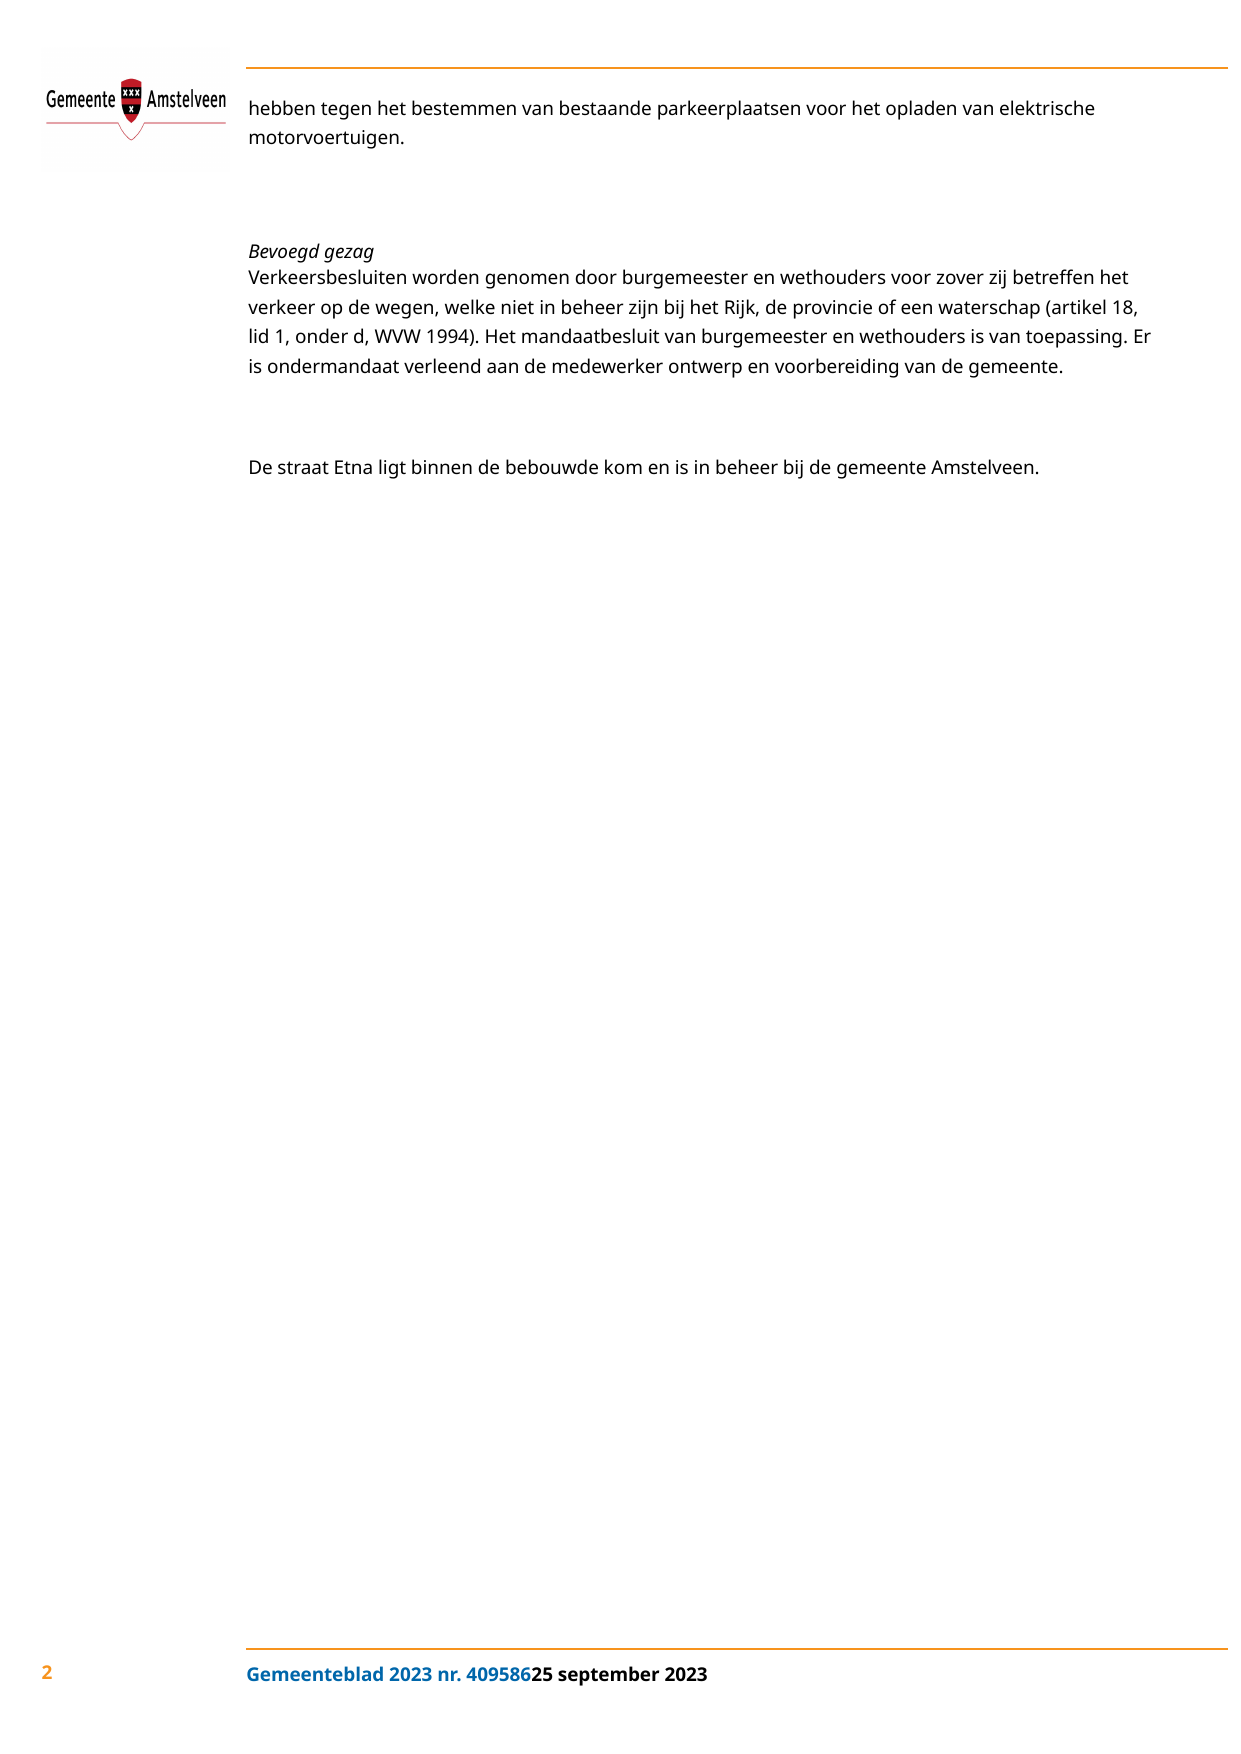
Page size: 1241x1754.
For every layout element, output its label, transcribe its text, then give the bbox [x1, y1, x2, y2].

text Verkeersbesluiten worden genomen door burgemeester en wethouders voor zover zij betreffen het verkeer op de wegen, welke niet in beheer zijn bij het Rijk, de provincie of een waterschap (artikel 18, lid 1, onder d, WVW 1994). Het mandaatbesluit van burgemeester en wethouders is van toepassing. Er is ondermandaat verleend aan de medewerker ontwerp en voorbereiding van de gemeente. [248, 264, 1152, 379]
text hebben tegen het bestemmen van bestaande parkeerplaatsen voor het opladen van elektrische motorvoertuigen. [248, 95, 1152, 150]
text De straat Etna ligt binnen de bebouwde kom en is in beheer bij de gemeente Amstelveen. [248, 454, 1152, 480]
text Bevoegd gezag [248, 239, 1152, 264]
picture [41, 47, 231, 172]
